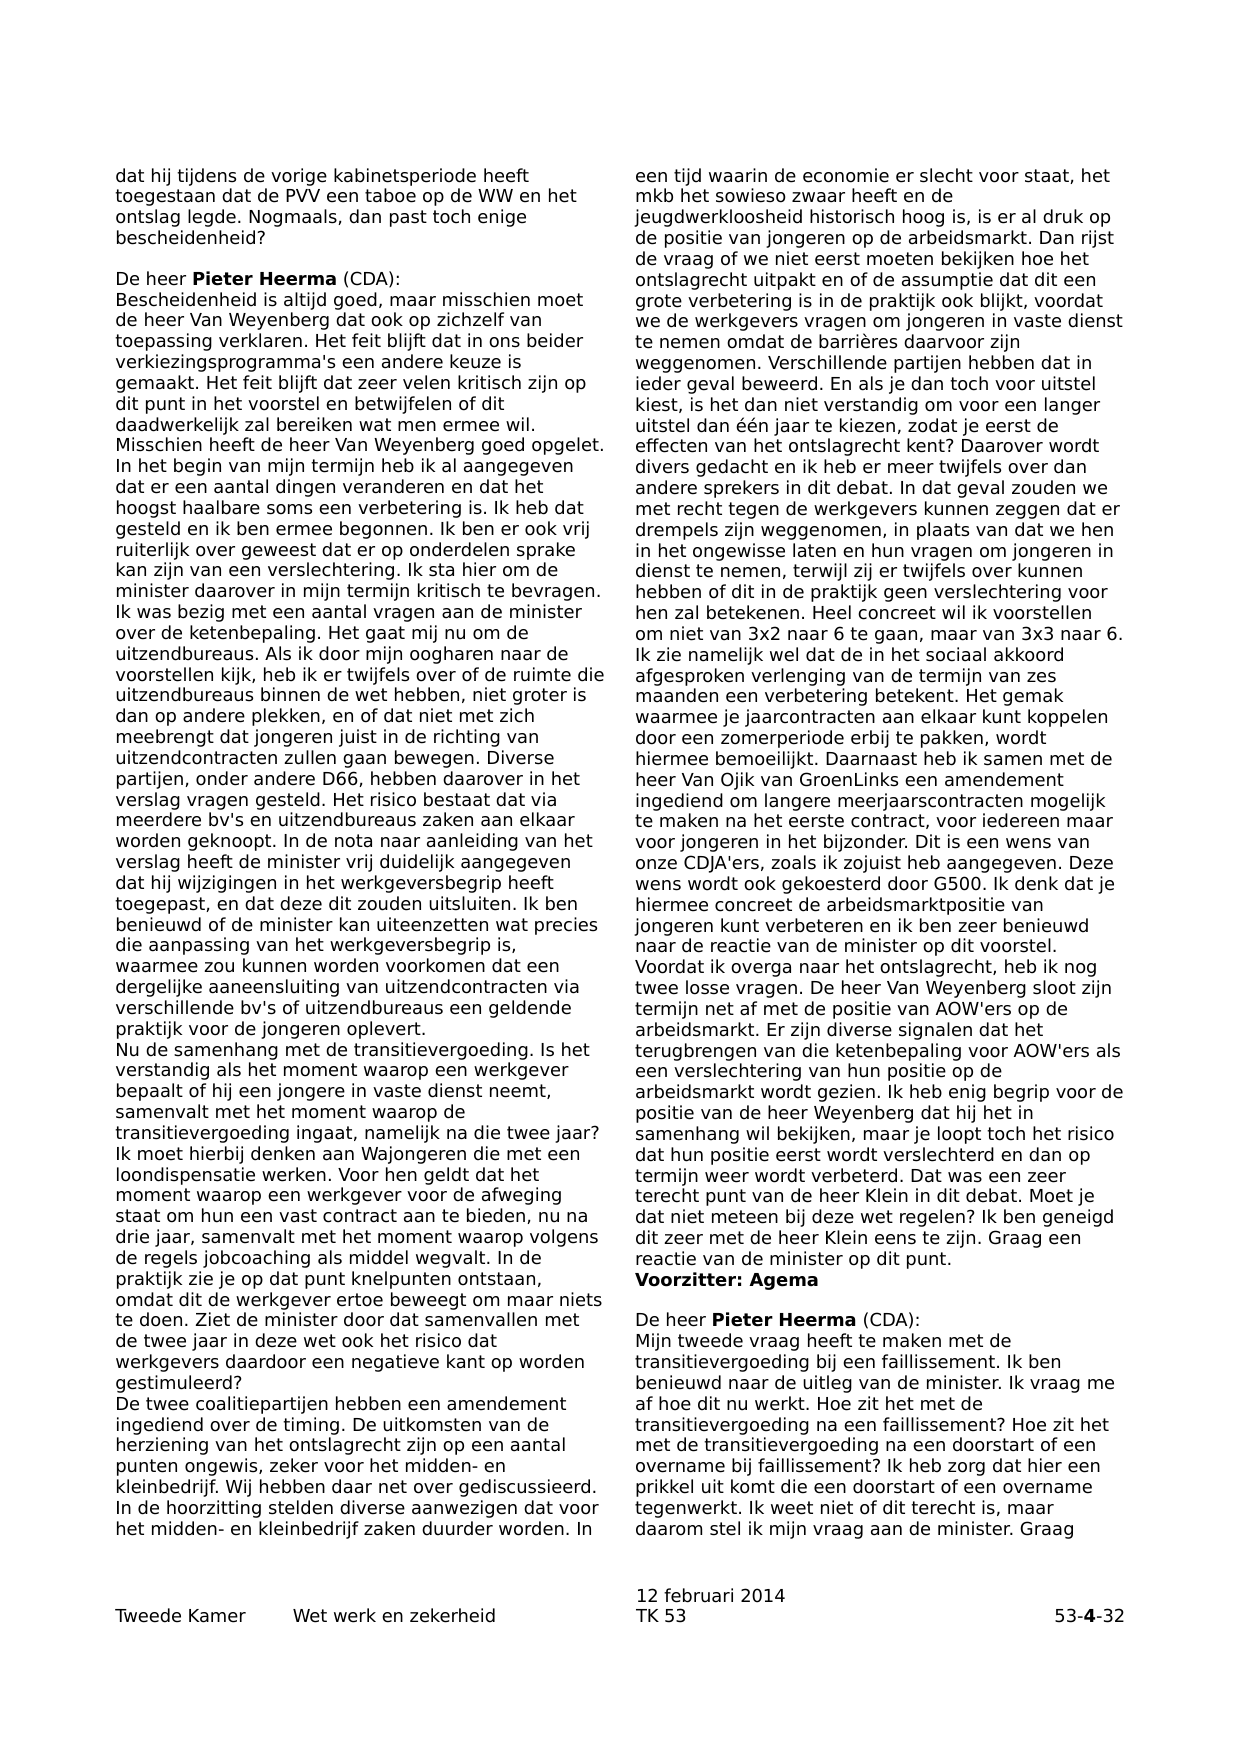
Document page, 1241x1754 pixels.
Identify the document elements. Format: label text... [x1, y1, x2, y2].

text Mijn tweede vraag heeft te maken met de transitievergoeding bij een faillissement. Ik ben benieuwd naar de uitleg van de minister. Ik vraag me af hoe dit nu werkt. Hoe zit het met de transitievergoeding na een faillissement? Hoe zit het met de transitievergoeding na een doorstart of een overname bij faillissement? Ik heb zorg dat hier een prikkel uit komt die een doorstart of een overname tegenwerkt. Ik weet niet of dit terecht is, maar daarom stel ik mijn vraag aan de minister. Graag [635, 1331, 1125, 1539]
text Bescheidenheid is altijd goed, maar misschien moet de heer Van Weyenberg dat ook op zichzelf van toepassing verklaren. Het feit blijft dat in ons beider verkiezingsprogramma's een andere keuze is gemaakt. Het feit blijft dat zeer velen kritisch zijn op dit punt in het voorstel en betwijfelen of dit daadwerkelijk zal bereiken wat men ermee wil. Misschien heeft de heer Van Weyenberg goed opgelet. In het begin van mijn termijn heb ik al aangegeven dat er een aantal dingen veranderen en dat het hoogst haalbare soms een verbetering is. Ik heb dat gesteld en ik ben ermee begonnen. Ik ben er ook vrij ruiterlijk over geweest dat er op onderdelen sprake kan zijn van een verslechtering. Ik sta hier om de minister daarover in mijn termijn kritisch te bevragen. [115, 289, 605, 602]
text De twee coalitiepartijen hebben een amendement ingediend over de timing. De uitkomsten van de herziening van het ontslagrecht zijn op een aantal punten ongewis, zeker voor het midden- en kleinbedrijf. Wij hebben daar net over gediscussieerd. In de hoorzitting stelden diverse aanwezigen dat voor het midden- en kleinbedrijf zaken duurder worden. In [115, 1393, 605, 1539]
text dat hij tijdens de vorige kabinetsperiode heeft toegestaan dat de PVV een taboe op de WW en het ontslag legde. Nogmaals, dan past toch enige bescheidenheid? [115, 165, 605, 249]
text Voorzitter: Agema [635, 1269, 1125, 1290]
text Nu de samenhang met de transitievergoeding. Is het verstandig als het moment waarop een werkgever bepaalt of hij een jongere in vaste dienst neemt, samenvalt met het moment waarop de transitievergoeding ingaat, namelijk na die twee jaar? Ik moet hierbij denken aan Wajongeren die met een loondispensatie werken. Voor hen geldt dat het moment waarop een werkgever voor de afweging staat om hun een vast contract aan te bieden, nu na drie jaar, samenvalt met het moment waarop volgens de regels jobcoaching als middel wegvalt. In de praktijk zie je op dat punt knelpunten ontstaan, omdat dit de werkgever ertoe beweegt om maar niets te doen. Ziet de minister door dat samenvallen met de twee jaar in deze wet ook het risico dat werkgevers daardoor een negatieve kant op worden gestimuleerd? [115, 1039, 605, 1393]
text Voordat ik overga naar het ontslagrecht, heb ik nog twee losse vragen. De heer Van Weyenberg sloot zijn termijn net af met de positie van AOW'ers op de arbeidsmarkt. Er zijn diverse signalen dat het terugbrengen van die ketenbepaling voor AOW'ers als een verslechtering van hun positie op de arbeidsmarkt wordt gezien. Ik heb enig begrip voor de positie van de heer Weyenberg dat hij het in samenhang wil bekijken, maar je loopt toch het risico dat hun positie eerst wordt verslechterd en dan op termijn weer wordt verbeterd. Dat was een zeer terecht punt van de heer Klein in dit debat. Moet je dat niet meteen bij deze wet regelen? Ik ben geneigd dit zeer met de heer Klein eens te zijn. Graag een reactie van de minister op dit punt. [635, 957, 1125, 1269]
text een tijd waarin de economie er slecht voor staat, het mkb het sowieso zwaar heeft en de jeugdwerkloosheid historisch hoog is, is er al druk op de positie van jongeren op de arbeidsmarkt. Dan rijst de vraag of we niet eerst moeten bekijken hoe het ontslagrecht uitpakt en of de assumptie dat dit een grote verbetering is in de praktijk ook blijkt, voordat we de werkgevers vragen om jongeren in vaste dienst te nemen omdat de barrières daarvoor zijn weggenomen. Verschillende partijen hebben dat in ieder geval beweerd. En als je dan toch voor uitstel kiest, is het dan niet verstandig om voor een langer uitstel dan één jaar te kiezen, zodat je eerst de effecten van het ontslagrecht kent? Daarover wordt divers gedacht en ik heb er meer twijfels over dan andere sprekers in dit debat. In dat geval zouden we met recht tegen de werkgevers kunnen zeggen dat er drempels zijn weggenomen, in plaats van dat we hen in het ongewisse laten en hun vragen om jongeren in dienst te nemen, terwijl zij er twijfels over kunnen hebben of dit in de praktijk geen verslechtering voor hen zal betekenen. Heel concreet wil ik voorstellen om niet van 3x2 naar 6 te gaan, maar van 3x3 naar 6. Ik zie namelijk wel dat de in het sociaal akkoord afgesproken verlenging van de termijn van zes maanden een verbetering betekent. Het gemak waarmee je jaarcontracten aan elkaar kunt koppelen door een zomerperiode erbij te pakken, wordt hiermee bemoeilijkt. Daarnaast heb ik samen met de heer Van Ojik van GroenLinks een amendement ingediend om langere meerjaarscontracten mogelijk te maken na het eerste contract, voor iedereen maar voor jongeren in het bijzonder. Dit is een wens van onze CDJA'ers, zoals ik zojuist heb aangegeven. Deze wens wordt ook gekoesterd door G500. Ik denk dat je hiermee concreet de arbeidsmarktpositie van jongeren kunt verbeteren en ik ben zeer benieuwd naar de reactie van de minister op dit voorstel. [635, 165, 1125, 957]
text De heer Pieter Heerma (CDA): [115, 269, 605, 289]
text Ik was bezig met een aantal vragen aan de minister over de ketenbepaling. Het gaat mij nu om de uitzendbureaus. Als ik door mijn oogharen naar de voorstellen kijk, heb ik er twijfels over of de ruimte die uitzendbureaus binnen de wet hebben, niet groter is dan op andere plekken, en of dat niet met zich meebrengt dat jongeren juist in de richting van uitzendcontracten zullen gaan bewegen. Diverse partijen, onder andere D66, hebben daarover in het verslag vragen gesteld. Het risico bestaat dat via meerdere bv's en uitzendbureaus zaken aan elkaar worden geknoopt. In de nota naar aanleiding van het verslag heeft de minister vrij duidelijk aangegeven dat hij wijzigingen in het werkgeversbegrip heeft toegepast, en dat deze dit zouden uitsluiten. Ik ben benieuwd of de minister kan uiteenzetten wat precies die aanpassing van het werkgeversbegrip is, waarmee zou kunnen worden voorkomen dat een dergelijke aaneensluiting van uitzendcontracten via verschillende bv's of uitzendbureaus een geldende praktijk voor de jongeren oplevert. [115, 602, 605, 1039]
text De heer Pieter Heerma (CDA): [635, 1310, 1125, 1331]
